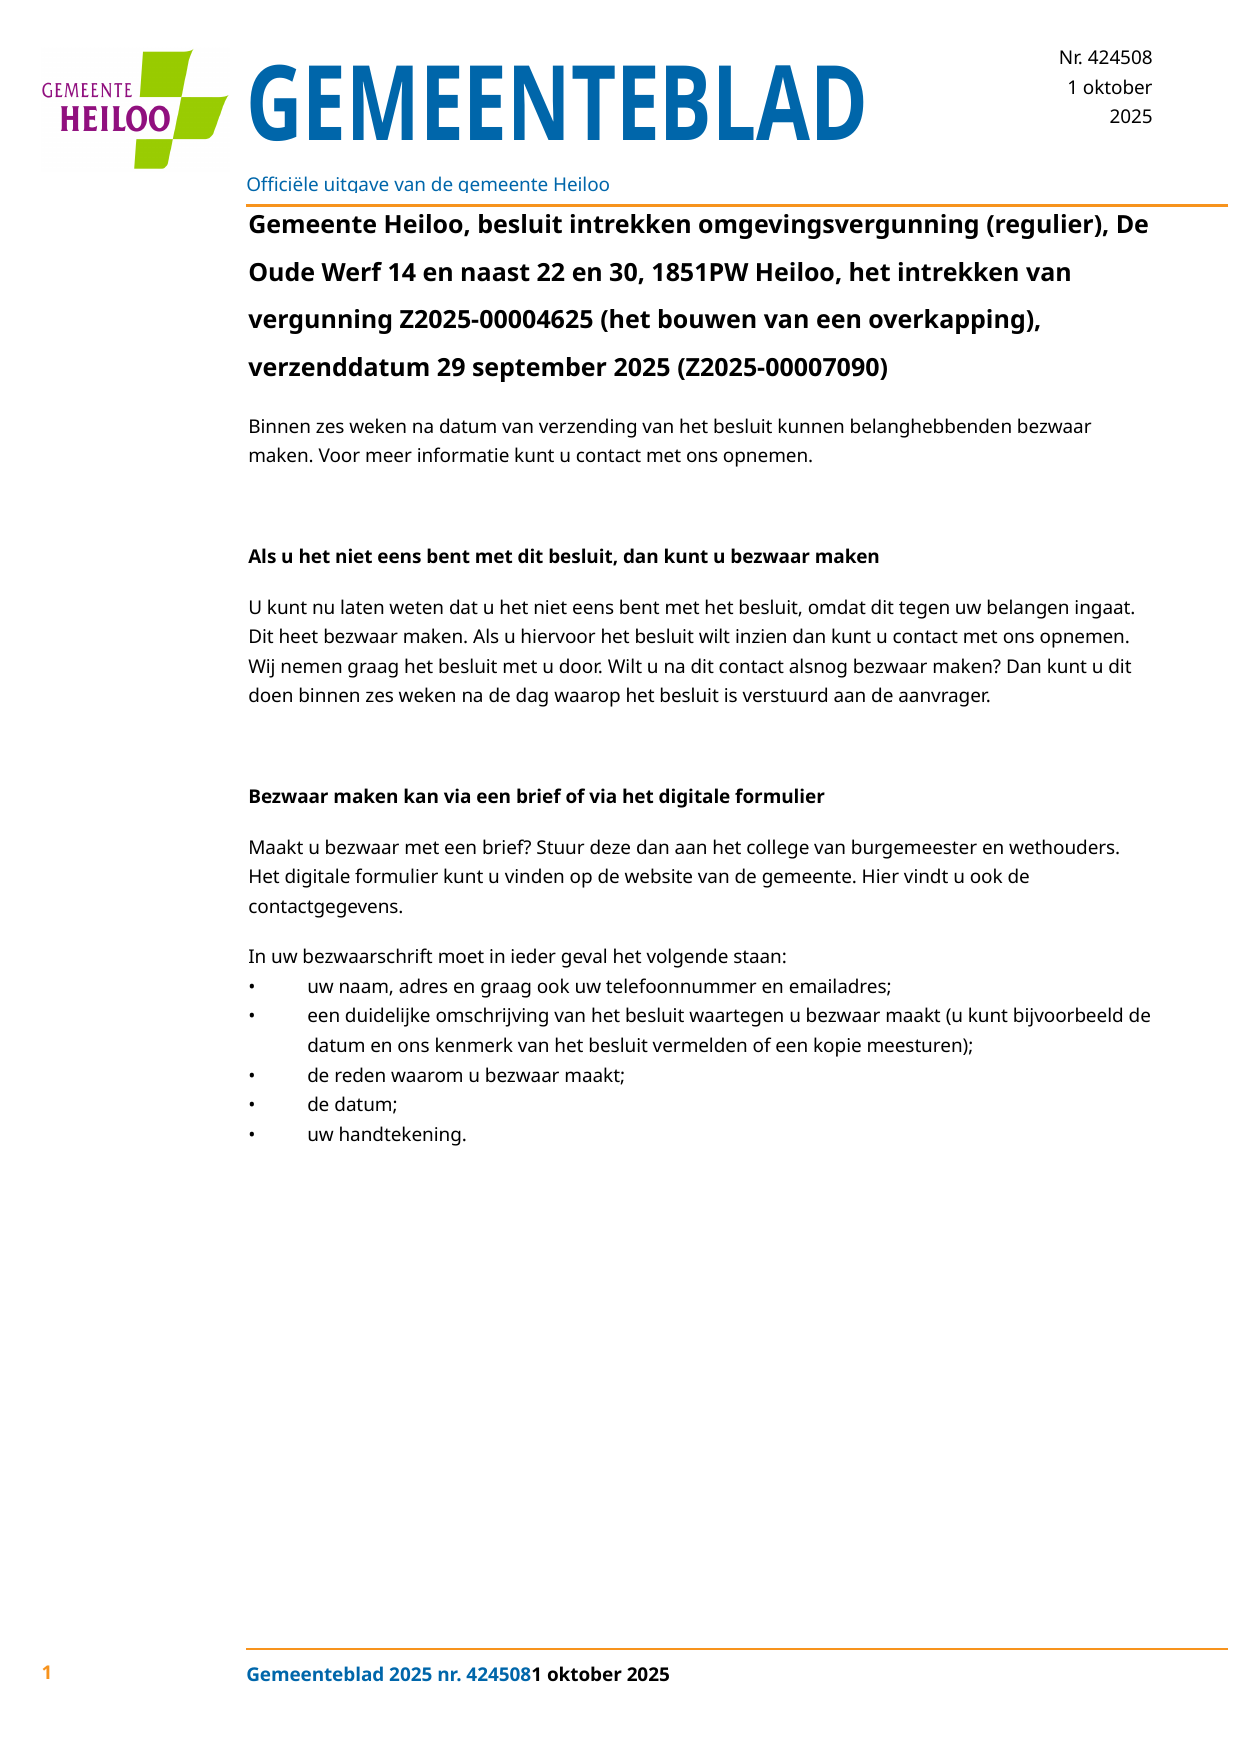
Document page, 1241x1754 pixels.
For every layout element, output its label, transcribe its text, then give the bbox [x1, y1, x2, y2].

text Gemeente Heiloo, besluit intrekken omgevingsvergunning (regulier), De Oude Werf 14 en naast 22 en 30, 1851PW Heiloo, het intrekken van vergunning Z2025-00004625 (het bouwen van een overkapping), verzenddatum 29 september 2025 (Z2025-00007090) [248, 207, 1152, 384]
text U kunt nu laten weten dat u het niet eens bent met het besluit, omdat dit tegen uw belangen ingaat. Dit heet bezwaar maken. Als u hiervoor het besluit wilt inzien dan kunt u contact met ons opnemen. Wij nemen graag het besluit met u door. Wilt u na dit contact alsnog bezwaar maken? Dan kunt u dit doen binnen zes weken na de dag waarop het besluit is verstuurd aan de aanvrager. [248, 594, 1152, 708]
list uw naam, adres en graag ook uw telefoonnummer en emailadres; [248, 973, 1152, 999]
text Maakt u bezwaar met een brief? Stuur deze dan aan het college van burgemeester en wethouders. Het digitale formulier kunt u vinden op de website van de gemeente. Hier vindt u ook de contactgegevens. [248, 834, 1152, 919]
text In uw bezwaarschrift moet in ieder geval het volgende staan: [248, 943, 1152, 969]
list de reden waarom u bezwaar maakt; [248, 1062, 1152, 1088]
picture [41, 47, 231, 172]
text Binnen zes weken na datum van verzending van het besluit kunnen belanghebbenden bezwaar maken. Voor meer informatie kunt u contact met ons opnemen. [248, 413, 1152, 468]
list een duidelijke omschrijving van het besluit waartegen u bezwaar maakt (u kunt bijvoorbeeld de datum en ons kenmerk van het besluit vermelden of een kopie meesturen); [248, 1003, 1152, 1058]
list de datum; [248, 1091, 1152, 1117]
list uw handtekening. [248, 1121, 1152, 1147]
text Als u het niet eens bent met dit besluit, dan kunt u bezwaar maken [248, 543, 1152, 569]
text Bezwaar maken kan via een brief of via het digitale formulier [248, 783, 1152, 809]
